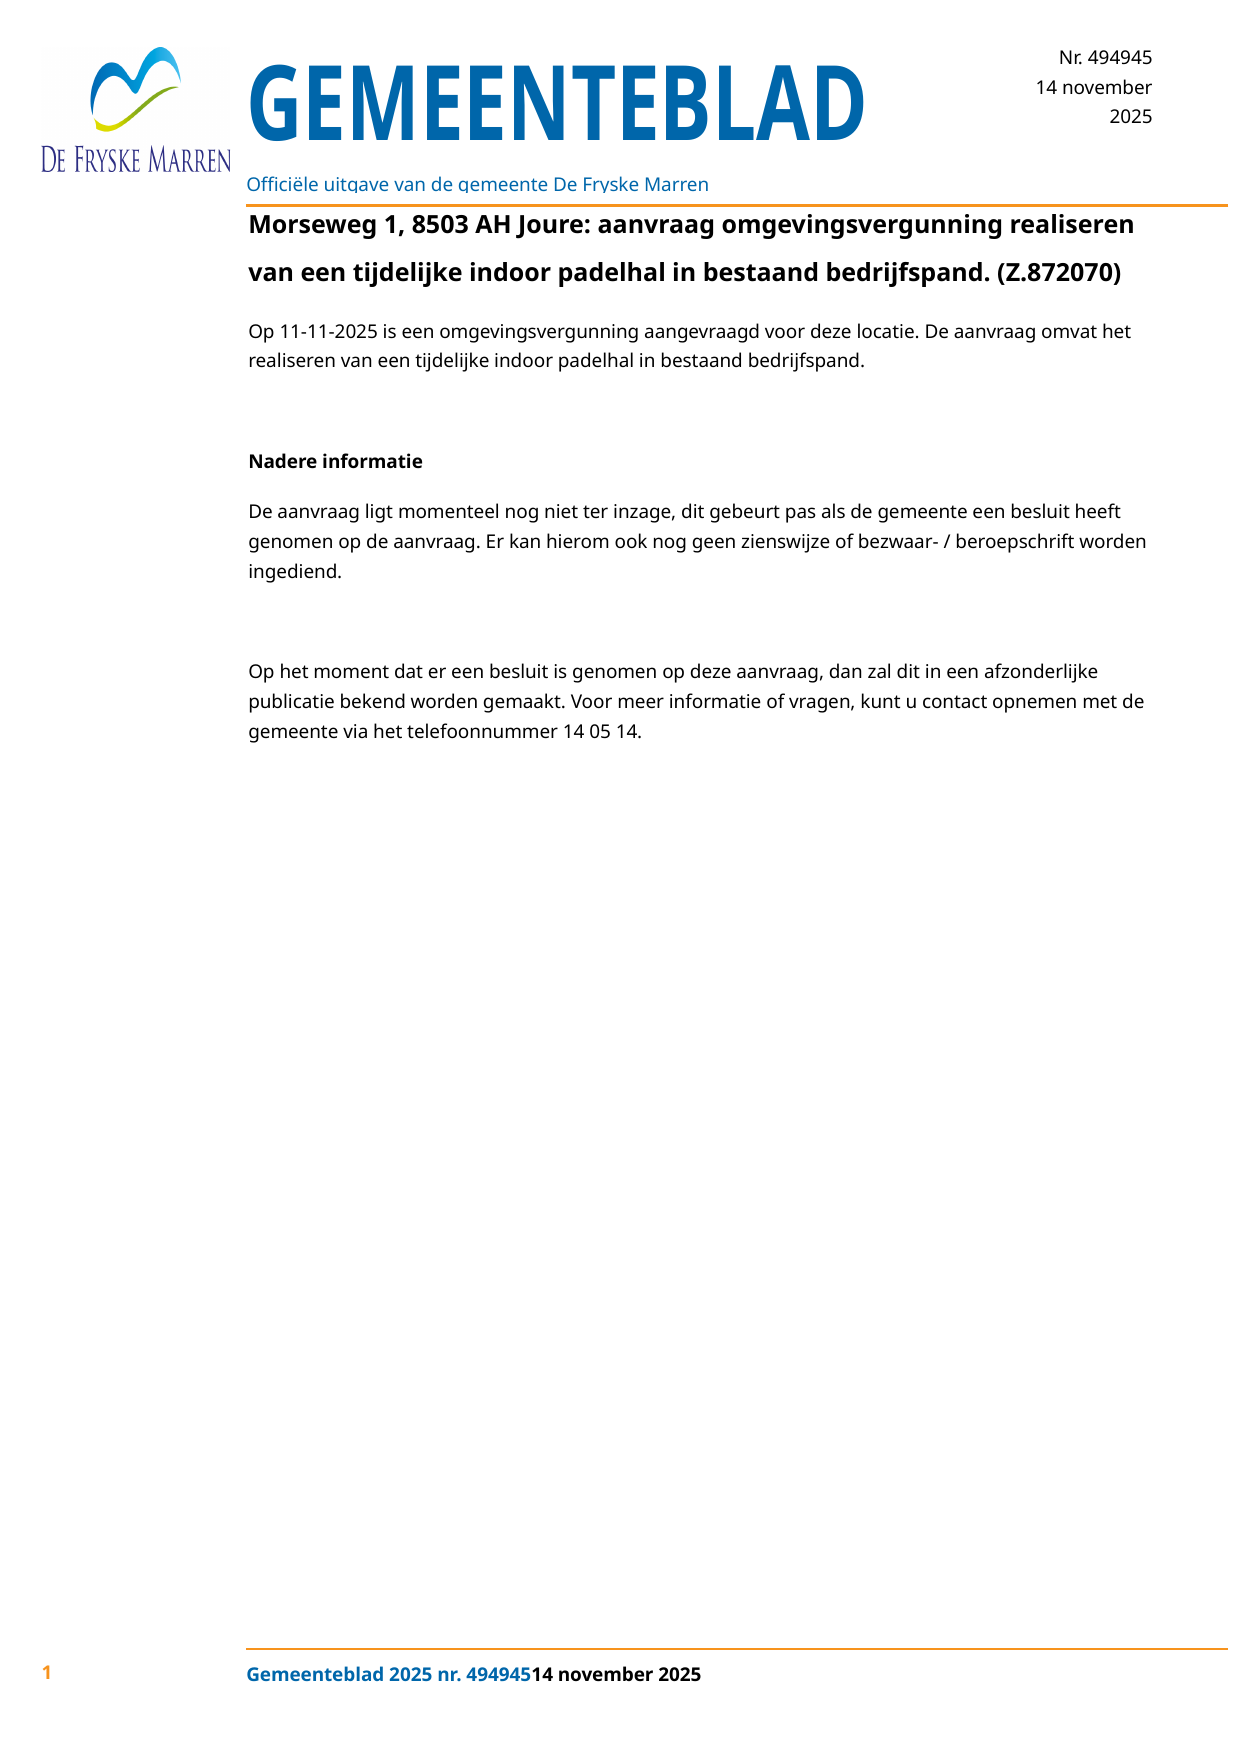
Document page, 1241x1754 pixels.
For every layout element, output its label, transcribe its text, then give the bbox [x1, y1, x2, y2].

picture [41, 47, 231, 172]
text Morseweg 1, 8503 AH Joure: aanvraag omgevingsvergunning realiseren van een tijdelijke indoor padelhal in bestaand bedrijfspand. (Z.872070) [248, 207, 1152, 288]
text Nadere informatie [248, 448, 1152, 474]
text Op het moment dat er een besluit is genomen op deze aanvraag, dan zal dit in een afzonderlijke publicatie bekend worden gemaakt. Voor meer informatie of vragen, kunt u contact opnemen met de gemeente via het telefoonnummer 14 05 14. [248, 659, 1152, 744]
text De aanvraag ligt momenteel nog niet ter inzage, dit gebeurt pas als de gemeente een besluit heeft genomen op de aanvraag. Er kan hierom ook nog geen zienswijze of bezwaar- / beroepschrift worden ingediend. [248, 499, 1152, 584]
text Op 11-11-2025 is een omgevingsvergunning aangevraagd voor deze locatie. De aanvraag omvat het realiseren van een tijdelijke indoor padelhal in bestaand bedrijfspand. [248, 318, 1152, 373]
